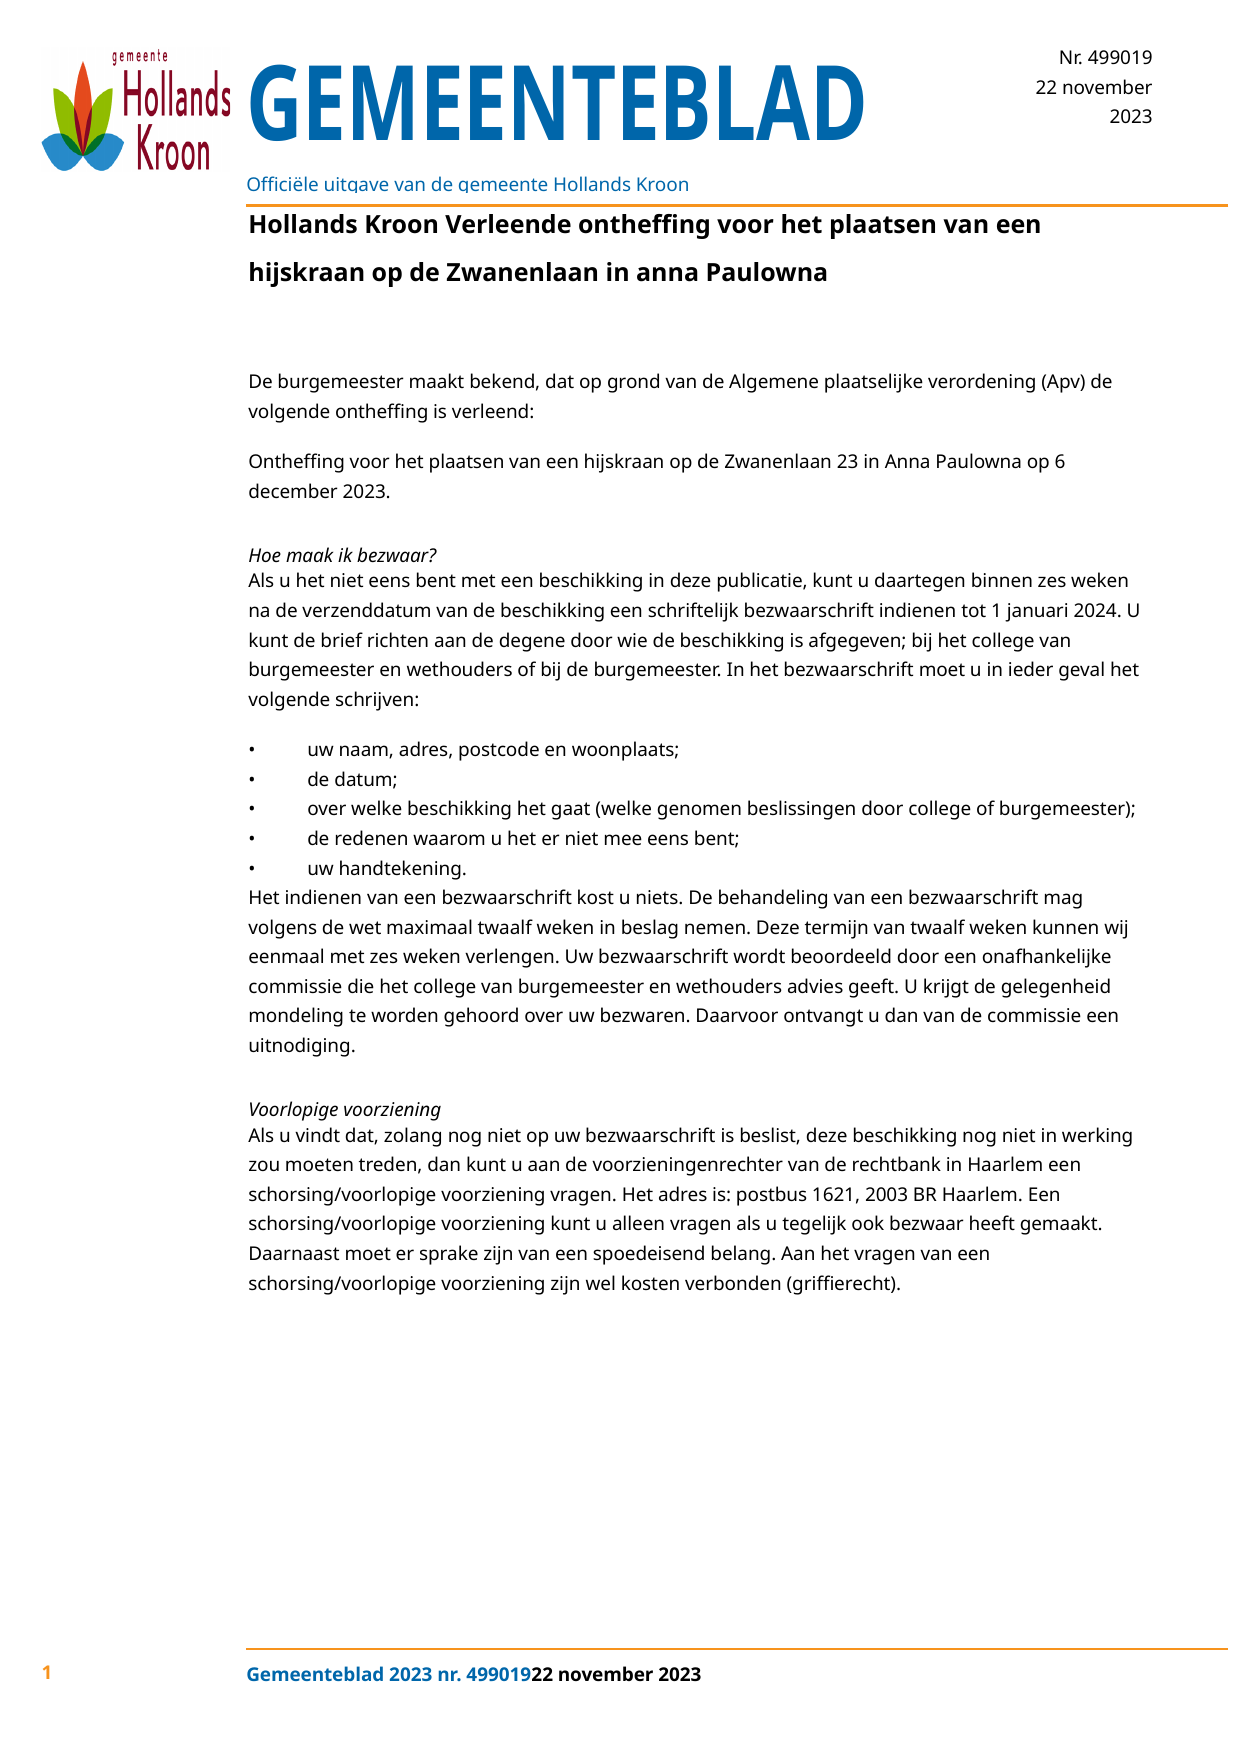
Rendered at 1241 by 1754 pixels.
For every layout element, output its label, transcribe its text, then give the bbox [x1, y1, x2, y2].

list uw naam, adres, postcode en woonplaats; [248, 736, 1152, 762]
list over welke beschikking het gaat (welke genomen beslissingen door college of burgemeester); [248, 796, 1152, 821]
picture [41, 47, 231, 172]
text De burgemeester maakt bekend, dat op grond van de Algemene plaatselijke verordening (Apv) de volgende ontheffing is verleend: [248, 368, 1152, 424]
text Hollands Kroon Verleende ontheffing voor het plaatsen van een hijskraan op de Zwanenlaan in anna Paulowna [248, 207, 1152, 288]
text Als u vindt dat, zolang nog niet op uw bezwaarschrift is beslist, deze beschikking nog niet in werking zou moeten treden, dan kunt u aan de voorzieningenrechter van de rechtbank in Haarlem een schorsing/voorlopige voorziening vragen. Het adres is: postbus 1621, 2003 BR Haarlem. Een schorsing/voorlopige voorziening kunt u alleen vragen als u tegelijk ook bezwaar heeft gemaakt. Daarnaast moet er sprake zijn van een spoedeisend belang. Aan het vragen van een schorsing/voorlopige voorziening zijn wel kosten verbonden (griffierecht). [248, 1122, 1152, 1296]
text Ontheffing voor het plaatsen van een hijskraan op de Zwanenlaan 23 in Anna Paulowna op 6 december 2023. [248, 448, 1152, 504]
list uw handtekening. [248, 855, 1152, 880]
text Als u het niet eens bent met een beschikking in deze publicatie, kunt u daartegen binnen zes weken na de verzenddatum van de beschikking een schriftelijk bezwaarschrift indienen tot 1 januari 2024. U kunt de brief richten aan de degene door wie de beschikking is afgegeven; bij het college van burgemeester en wethouders of bij de burgemeester. In het bezwaarschrift moet u in ieder geval het volgende schrijven: [248, 568, 1152, 712]
text Hoe maak ik bezwaar? [248, 542, 1152, 568]
list de redenen waarom u het er niet mee eens bent; [248, 825, 1152, 851]
list de datum; [248, 766, 1152, 792]
text Het indienen van een bezwaarschrift kost u niets. De behandeling van een bezwaarschrift mag volgens de wet maximaal twaalf weken in beslag nemen. Deze termijn van twaalf weken kunnen wij eenmaal met zes weken verlengen. Uw bezwaarschrift wordt beoordeeld door een onafhankelijke commissie die het college van burgemeester en wethouders advies geeft. U krijgt de gelegenheid mondeling te worden gehoord over uw bezwaren. Daarvoor ontvangt u dan van de commissie een uitnodiging. [248, 884, 1152, 1058]
text Voorlopige voorziening [248, 1096, 1152, 1122]
